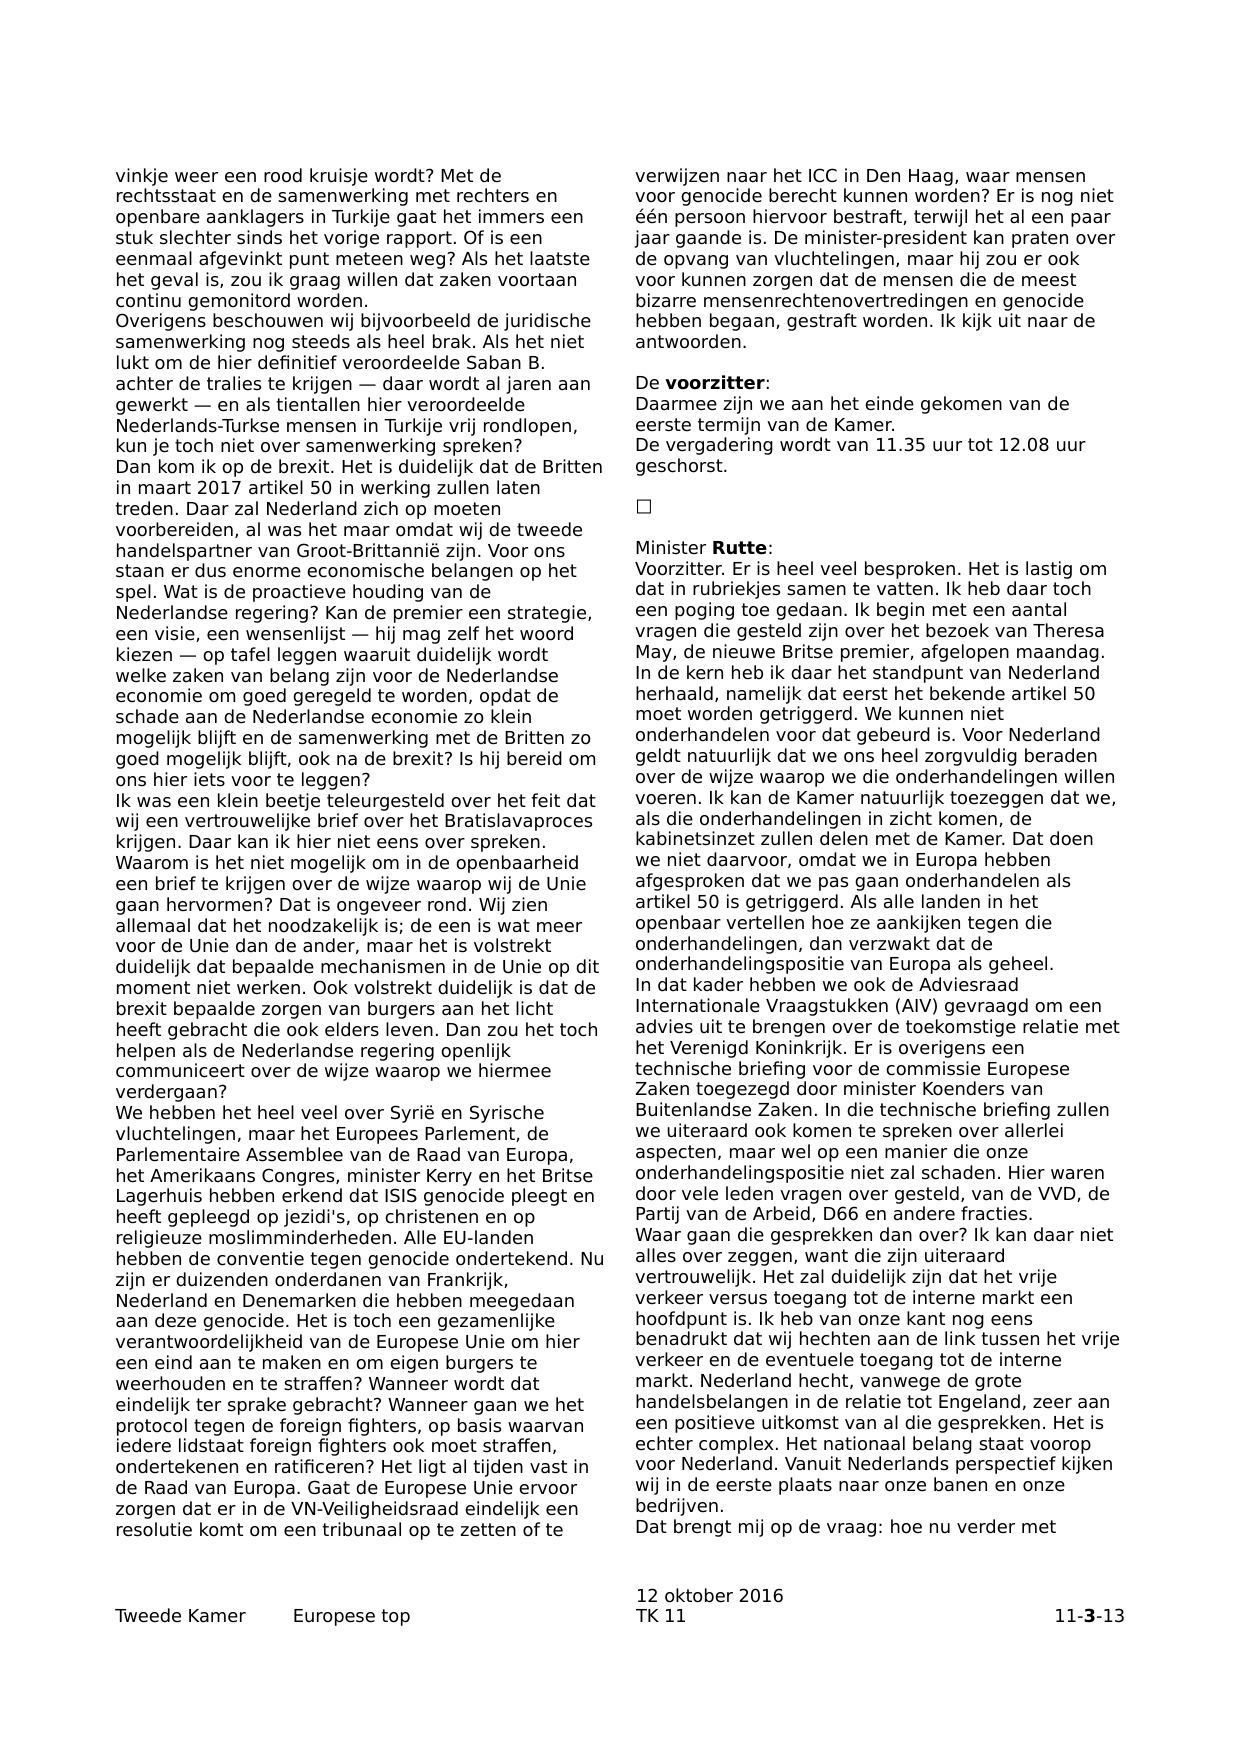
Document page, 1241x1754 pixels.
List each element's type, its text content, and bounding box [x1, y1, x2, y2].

text De vergadering wordt van 11.35 uur tot 12.08 uur geschorst. [635, 435, 1125, 477]
text verwijzen naar het ICC in Den Haag, waar mensen voor genocide berecht kunnen worden? Er is nog niet één persoon hiervoor bestraft, terwijl het al een paar jaar gaande is. De minister-president kan praten over de opvang van vluchtelingen, maar hij zou er ook voor kunnen zorgen dat de mensen die de meest bizarre mensenrechtenovertredingen en genocide hebben begaan, gestraft worden. Ik kijk uit naar de antwoorden. [635, 165, 1125, 353]
text ⬜ [635, 497, 1125, 518]
text In dat kader hebben we ook de Adviesraad Internationale Vraagstukken (AIV) gevraagd om een advies uit te brengen over de toekomstige relatie met het Verenigd Koninkrijk. Er is overigens een technische briefing voor de commissie Europese Zaken toegezegd door minister Koenders van Buitenlandse Zaken. In die technische briefing zullen we uiteraard ook komen te spreken over allerlei aspecten, maar wel op een manier die onze onderhandelingspositie niet zal schaden. Hier waren door vele leden vragen over gesteld, van de VVD, de Partij van de Arbeid, D66 en andere fracties. [635, 975, 1125, 1225]
text Voorzitter. Er is heel veel besproken. Het is lastig om dat in rubriekjes samen te vatten. Ik heb daar toch een poging toe gedaan. Ik begin met een aantal vragen die gesteld zijn over het bezoek van Theresa May, de nieuwe Britse premier, afgelopen maandag. In de kern heb ik daar het standpunt van Nederland herhaald, namelijk dat eerst het bekende artikel 50 moet worden getriggerd. We kunnen niet onderhandelen voor dat gebeurd is. Voor Nederland geldt natuurlijk dat we ons heel zorgvuldig beraden over de wijze waarop we die onderhandelingen willen voeren. Ik kan de Kamer natuurlijk toezeggen dat we, als die onderhandelingen in zicht komen, de kabinetsinzet zullen delen met de Kamer. Dat doen we niet daarvoor, omdat we in Europa hebben afgesproken dat we pas gaan onderhandelen als artikel 50 is getriggerd. Als alle landen in het openbaar vertellen hoe ze aankijken tegen die onderhandelingen, dan verzwakt dat de onderhandelingspositie van Europa als geheel. [635, 558, 1125, 975]
text Minister Rutte: [635, 538, 1125, 558]
text Ik was een klein beetje teleurgesteld over het feit dat wij een vertrouwelijke brief over het Bratislavaproces krijgen. Daar kan ik hier niet eens over spreken. Waarom is het niet mogelijk om in de openbaarheid een brief te krijgen over de wijze waarop wij de Unie gaan hervormen? Dat is ongeveer rond. Wij zien allemaal dat het noodzakelijk is; de een is wat meer voor de Unie dan de ander, maar het is volstrekt duidelijk dat bepaalde mechanismen in de Unie op dit moment niet werken. Ook volstrekt duidelijk is dat de brexit bepaalde zorgen van burgers aan het licht heeft gebracht die ook elders leven. Dan zou het toch helpen als de Nederlandse regering openlijk communiceert over de wijze waarop we hiermee verdergaan? [115, 790, 605, 1103]
text De voorzitter: [635, 373, 1125, 393]
text Waar gaan die gesprekken dan over? Ik kan daar niet alles over zeggen, want die zijn uiteraard vertrouwelijk. Het zal duidelijk zijn dat het vrije verkeer versus toegang tot de interne markt een hoofdpunt is. Ik heb van onze kant nog eens benadrukt dat wij hechten aan de link tussen het vrije verkeer en de eventuele toegang tot de interne markt. Nederland hecht, vanwege de grote handelsbelangen in de relatie tot Engeland, zeer aan een positieve uitkomst van al die gesprekken. Het is echter complex. Het nationaal belang staat voorop voor Nederland. Vanuit Nederlands perspectief kijken wij in de eerste plaats naar onze banen en onze bedrijven. [635, 1225, 1125, 1517]
text Dan kom ik op de brexit. Het is duidelijk dat de Britten in maart 2017 artikel 50 in werking zullen laten treden. Daar zal Nederland zich op moeten voorbereiden, al was het maar omdat wij de tweede handelspartner van Groot-Brittannië zijn. Voor ons staan er dus enorme economische belangen op het spel. Wat is de proactieve houding van de Nederlandse regering? Kan de premier een strategie, een visie, een wensenlijst — hij mag zelf het woord kiezen — op tafel leggen waaruit duidelijk wordt welke zaken van belang zijn voor de Nederlandse economie om goed geregeld te worden, opdat de schade aan de Nederlandse economie zo klein mogelijk blijft en de samenwerking met de Britten zo goed mogelijk blijft, ook na de brexit? Is hij bereid om ons hier iets voor te leggen? [115, 457, 605, 790]
text Dat brengt mij op de vraag: hoe nu verder met [635, 1517, 1125, 1537]
text We hebben het heel veel over Syrië en Syrische vluchtelingen, maar het Europees Parlement, de Parlementaire Assemblee van de Raad van Europa, het Amerikaans Congres, minister Kerry en het Britse Lagerhuis hebben erkend dat ISIS genocide pleegt en heeft gepleegd op jezidi's, op christenen en op religieuze moslimminderheden. Alle EU-landen hebben de conventie tegen genocide ondertekend. Nu zijn er duizenden onderdanen van Frankrijk, Nederland en Denemarken die hebben meegedaan aan deze genocide. Het is toch een gezamenlijke verantwoordelijkheid van de Europese Unie om hier een eind aan te maken en om eigen burgers te weerhouden en te straffen? Wanneer wordt dat eindelijk ter sprake gebracht? Wanneer gaan we het protocol tegen de foreign fighters, op basis waarvan iedere lidstaat foreign fighters ook moet straffen, ondertekenen en ratificeren? Het ligt al tijden vast in de Raad van Europa. Gaat de Europese Unie ervoor zorgen dat er in de VN-Veiligheidsraad eindelijk een resolutie komt om een tribunaal op te zetten of te [115, 1103, 605, 1540]
text Overigens beschouwen wij bijvoorbeeld de juridische samenwerking nog steeds als heel brak. Als het niet lukt om de hier definitief veroordeelde Saban B. achter de tralies te krijgen — daar wordt al jaren aan gewerkt — en als tientallen hier veroordeelde Nederlands-Turkse mensen in Turkije vrij rondlopen, kun je toch niet over samenwerking spreken? [115, 311, 605, 457]
text Daarmee zijn we aan het einde gekomen van de eerste termijn van de Kamer. [635, 393, 1125, 435]
text vinkje weer een rood kruisje wordt? Met de rechtsstaat en de samenwerking met rechters en openbare aanklagers in Turkije gaat het immers een stuk slechter sinds het vorige rapport. Of is een eenmaal afgevinkt punt meteen weg? Als het laatste het geval is, zou ik graag willen dat zaken voortaan continu gemonitord worden. [115, 165, 605, 311]
